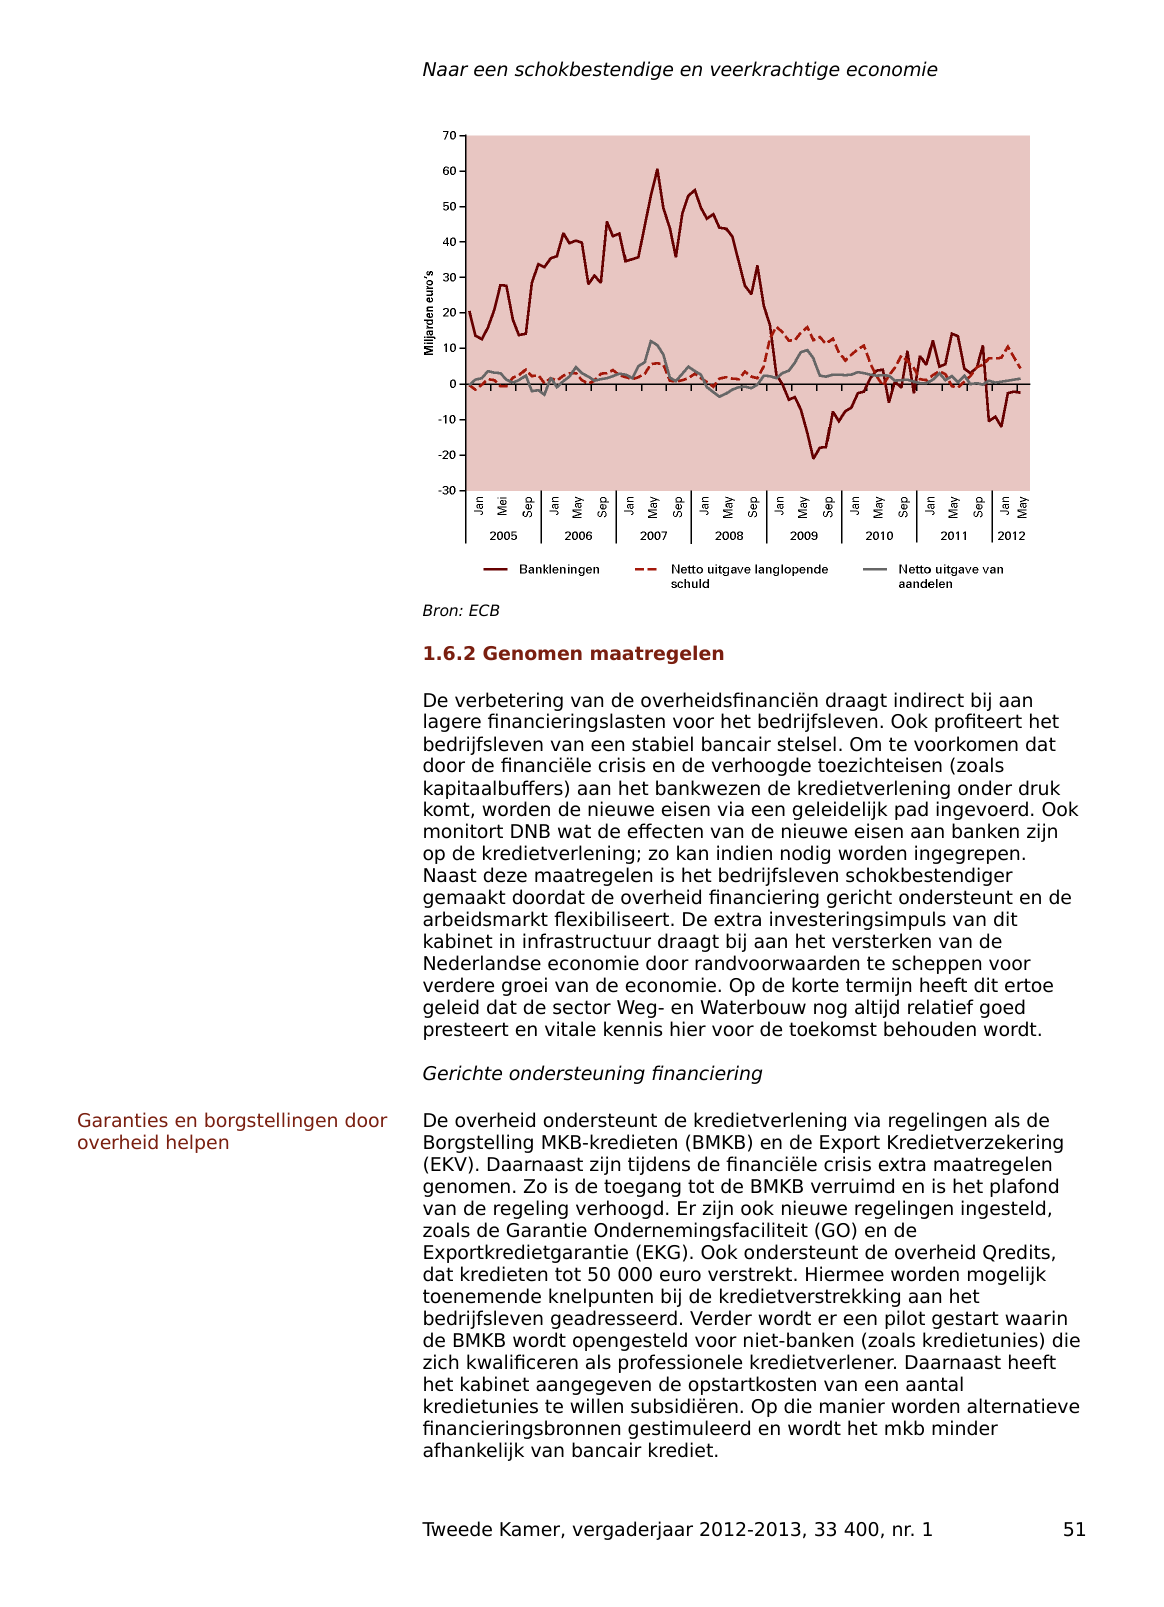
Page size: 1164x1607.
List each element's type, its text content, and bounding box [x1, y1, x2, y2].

subtitle Gerichte ondersteuning financiering [422, 1063, 1087, 1085]
text Garanties en borgstellingen door overheid helpen [77, 1110, 399, 1154]
text Bron: ECB [422, 602, 1031, 620]
picture [422, 130, 1031, 591]
subtitle 1.6.2 Genomen maatregelen [422, 642, 1087, 664]
text De overheid ondersteunt de kredietverlening via regelingen als de Borgstelling MKB-kredieten (BMKB) en de Export Kredietverzekering (EKV). Daarnaast zijn tijdens de financiële crisis extra maatregelen genomen. Zo is de toegang tot de BMKB verruimd en is het plafond van de regeling verhoogd. Er zijn ook nieuwe regelingen ingesteld, zoals de Garantie Ondernemingsfaciliteit (GO) en de Exportkredietgarantie (EKG). Ook ondersteunt de overheid Qredits, dat kredieten tot 50 000 euro verstrekt. Hiermee worden mogelijk toenemende knelpunten bij de kredietverstrekking aan het bedrijfsleven geadresseerd. Verder wordt er een pilot gestart waarin de BMKB wordt opengesteld voor niet-banken (zoals kredietunies) die zich kwalificeren als professionele kredietverlener. Daarnaast heeft het kabinet aangegeven de opstartkosten van een aantal kredietunies te willen subsidiëren. Op die manier worden alternatieve financieringsbronnen gestimuleerd en wordt het mkb minder afhankelijk van bancair krediet. [422, 1110, 1087, 1462]
text De verbetering van de overheidsfinanciёn draagt indirect bij aan lagere financieringslasten voor het bedrijfsleven. Ook profiteert het bedrijfsleven van een stabiel bancair stelsel. Om te voorkomen dat door de financiële crisis en de verhoogde toezichteisen (zoals kapitaalbuffers) aan het bankwezen de kredietverlening onder druk komt, worden de nieuwe eisen via een geleidelijk pad ingevoerd. Ook monitort DNB wat de effecten van de nieuwe eisen aan banken zijn op de kredietverlening; zo kan indien nodig worden ingegrepen. Naast deze maatregelen is het bedrijfsleven schokbestendiger gemaakt doordat de overheid financiering gericht ondersteunt en de arbeidsmarkt flexibiliseert. De extra investeringsimpuls van dit kabinet in infrastructuur draagt bij aan het versterken van de Nederlandse economie door randvoorwaarden te scheppen voor verdere groei van de economie. Op de korte termijn heeft dit ertoe geleid dat de sector Weg- en Waterbouw nog altijd relatief goed presteert en vitale kennis hier voor de toekomst behouden wordt. [422, 689, 1087, 1041]
